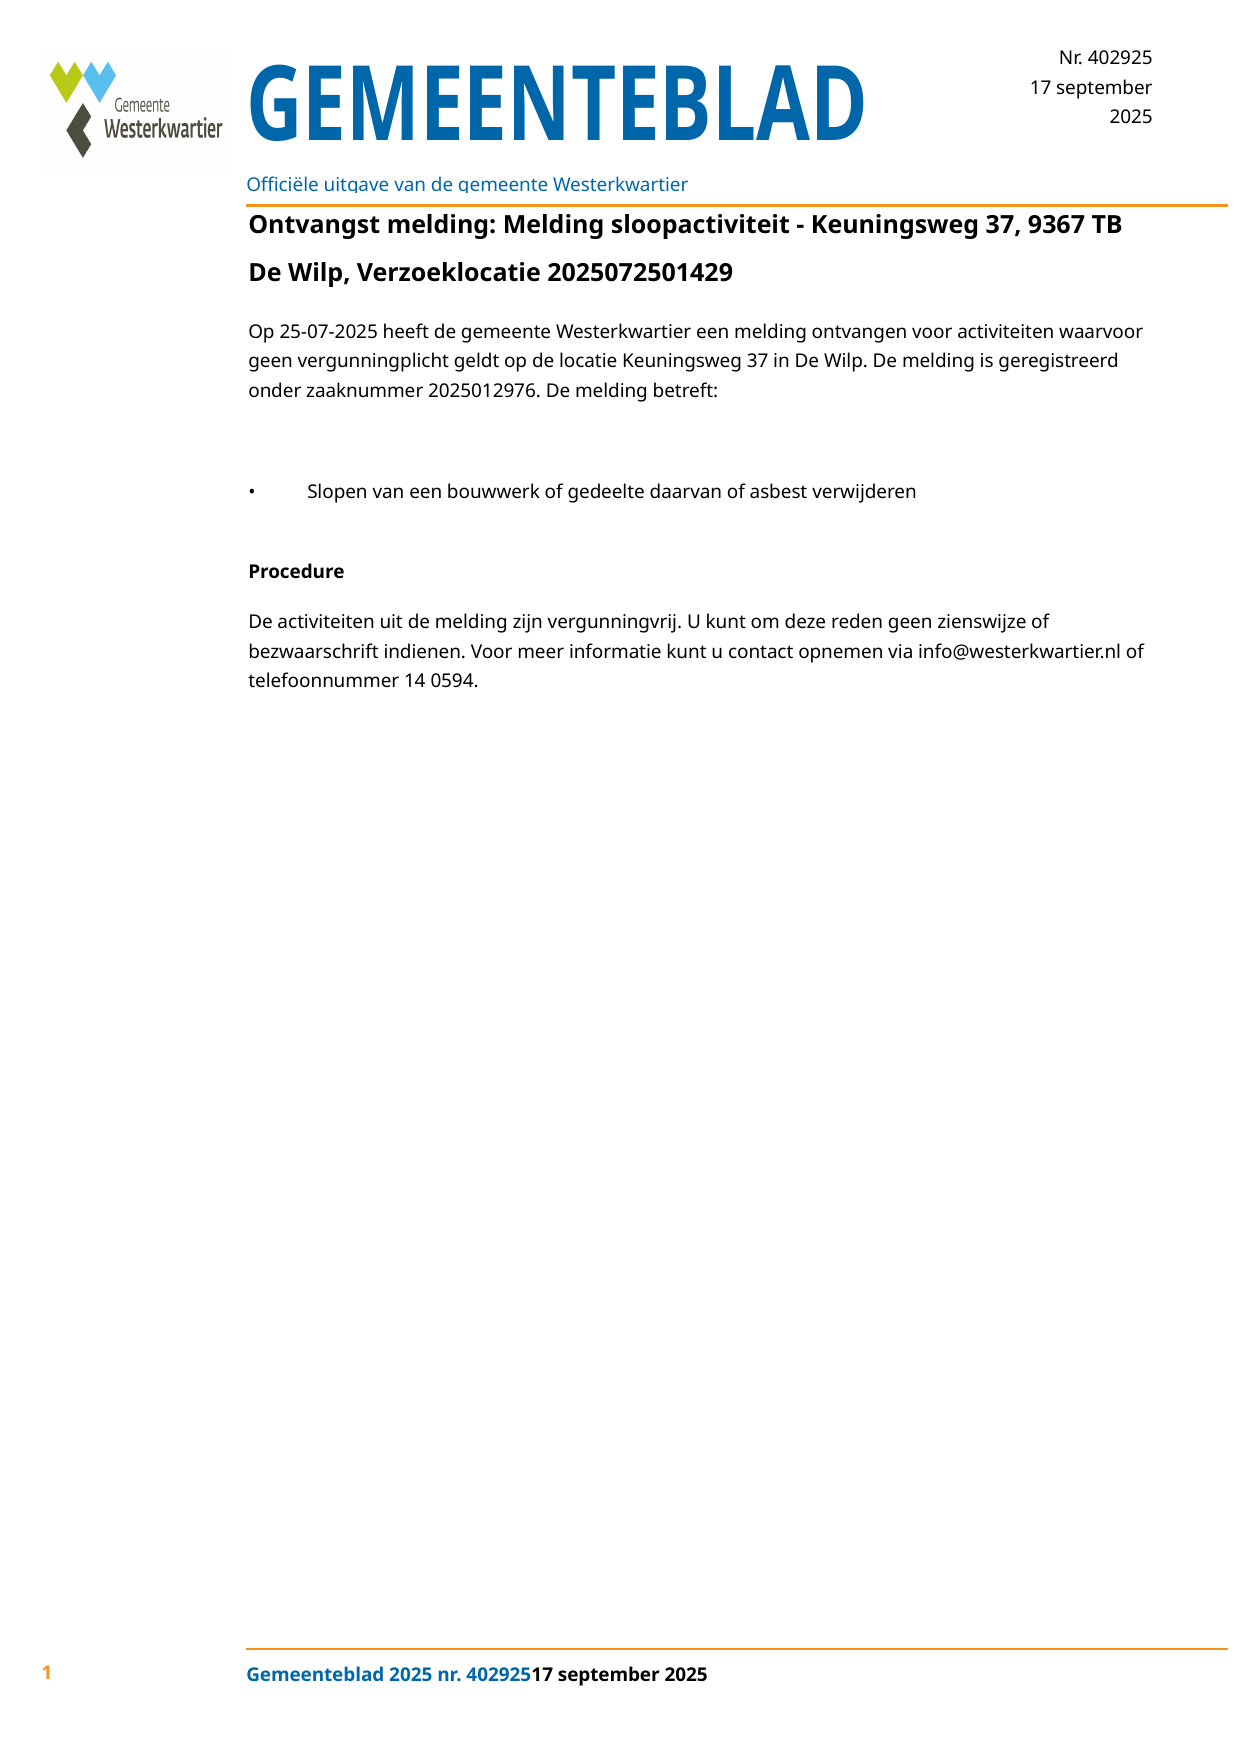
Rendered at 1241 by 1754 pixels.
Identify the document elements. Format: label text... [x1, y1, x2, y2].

text Procedure [248, 558, 1152, 584]
text De activiteiten uit de melding zijn vergunningvrij. U kunt om deze reden geen zienswijze of bezwaarschrift indienen. Voor meer informatie kunt u contact opnemen via info@westerkwartier.nl of telefoonnummer 14 0594. [248, 608, 1152, 693]
list Slopen van een bouwwerk of gedeelte daarvan of asbest verwijderen [248, 478, 1152, 504]
picture [41, 47, 231, 172]
text Ontvangst melding: Melding sloopactiviteit - Keuningsweg 37, 9367 TB De Wilp, Verzoeklocatie 2025072501429 [248, 207, 1152, 288]
text Op 25-07-2025 heeft de gemeente Westerkwartier een melding ontvangen voor activiteiten waarvoor geen vergunningplicht geldt op de locatie Keuningsweg 37 in De Wilp. De melding is geregistreerd onder zaaknummer 2025012976. De melding betreft: [248, 318, 1152, 403]
